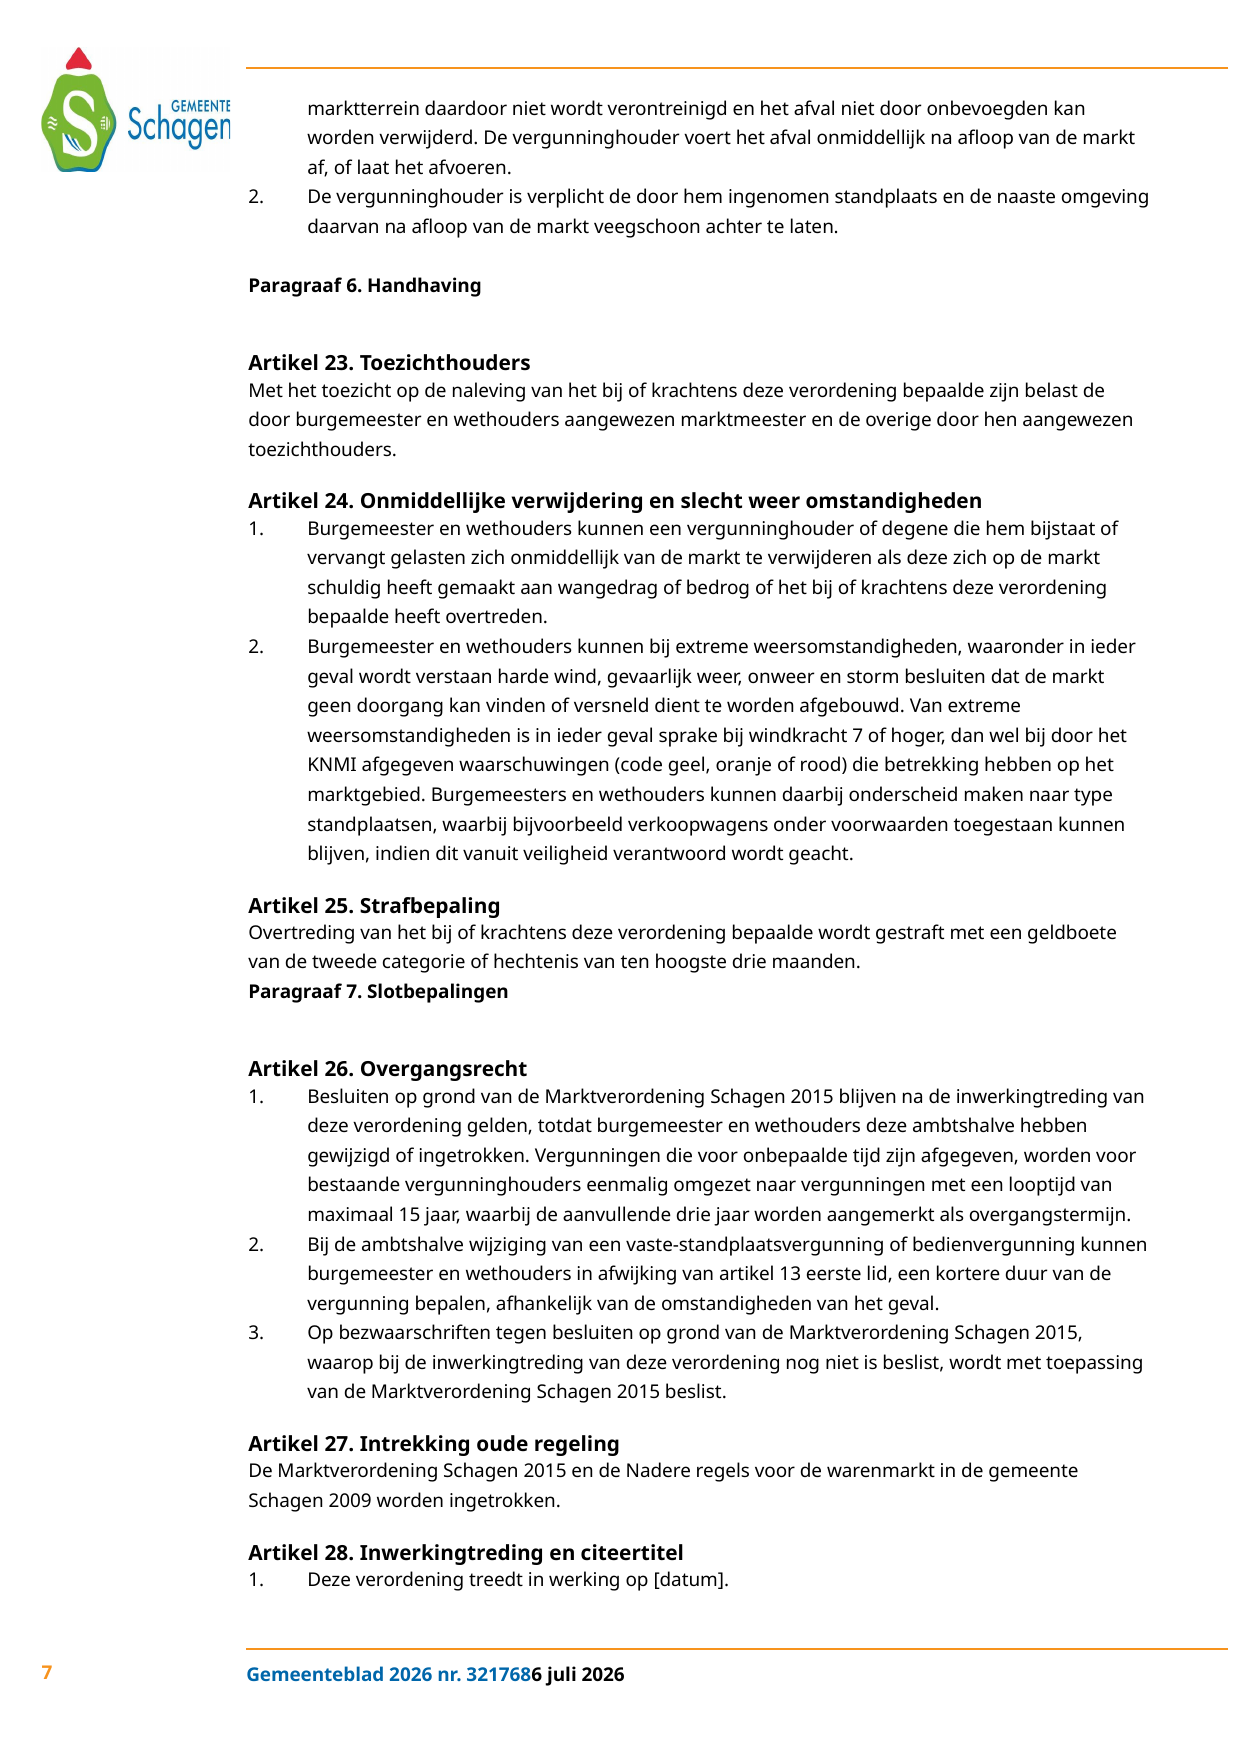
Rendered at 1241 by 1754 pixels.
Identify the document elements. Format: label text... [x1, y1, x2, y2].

list Besluiten op grond van de Marktverordening Schagen 2015 blijven na de inwerkingtreding van deze verordening gelden, totdat burgemeester en wethouders deze ambtshalve hebben gewijzigd of ingetrokken. Vergunningen die voor onbepaalde tijd zijn afgegeven, worden voor bestaande vergunninghouders eenmalig omgezet naar vergunningen met een looptijd van maximaal 15 jaar, waarbij de aanvullende drie jaar worden aangemerkt als overgangstermijn. [248, 1083, 1152, 1227]
text Artikel 25. Strafbepaling [248, 891, 1152, 919]
text De Marktverordening Schagen 2015 en de Nadere regels voor de warenmarkt in de gemeente Schagen 2009 worden ingetrokken. [248, 1458, 1152, 1513]
text Paragraaf 7. Slotbepalingen [248, 978, 1152, 1004]
text Artikel 27. Intrekking oude regeling [248, 1429, 1152, 1458]
text Met het toezicht op de naleving van het bij of krachtens deze verordening bepaalde zijn belast de door burgemeester en wethouders aangewezen marktmeester en de overige door hen aangewezen toezichthouders. [248, 377, 1152, 462]
list Burgemeester en wethouders kunnen bij extreme weersomstandigheden, waaronder in ieder geval wordt verstaan harde wind, gevaarlijk weer, onweer en storm besluiten dat de markt geen doorgang kan vinden of versneld dient te worden afgebouwd. Van extreme weersomstandigheden is in ieder geval sprake bij windkracht 7 of hoger, dan wel bij door het KNMI afgegeven waarschuwingen (code geel, oranje of rood) die betrekking hebben op het marktgebied. Burgemeesters en wethouders kunnen daarbij onderscheid maken naar type standplaatsen, waarbij bijvoorbeeld verkoopwagens onder voorwaarden toegestaan kunnen blijven, indien dit vanuit veiligheid verantwoord wordt geacht. [248, 633, 1152, 866]
text Artikel 28. Inwerkingtreding en citeertitel [248, 1538, 1152, 1566]
list Op bezwaarschriften tegen besluiten op grond van de Marktverordening Schagen 2015, waarop bij de inwerkingtreding van deze verordening nog niet is beslist, wordt met toepassing van de Marktverordening Schagen 2015 beslist. [248, 1319, 1152, 1404]
picture [41, 47, 231, 172]
list Deze verordening treedt in werking op [datum]. [248, 1566, 1152, 1592]
list De vergunninghouder is verplicht de door hem ingenomen standplaats en de naaste omgeving daarvan na afloop van de markt veegschoon achter te laten. [248, 183, 1152, 239]
text Artikel 23. Toezichthouders [248, 348, 1152, 377]
list Bij de ambtshalve wijziging van een vaste-standplaatsvergunning of bedienvergunning kunnen burgemeester en wethouders in afwijking van artikel 13 eerste lid, een kortere duur van de vergunning bepalen, afhankelijk van de omstandigheden van het geval. [248, 1231, 1152, 1316]
text Paragraaf 6. Handhaving [248, 272, 1152, 298]
list Burgemeester en wethouders kunnen een vergunninghouder of degene die hem bijstaat of vervangt gelasten zich onmiddellijk van de markt te verwijderen als deze zich op de markt schuldig heeft gemaakt aan wangedrag of bedrog of het bij of krachtens deze verordening bepaalde heeft overtreden. [248, 515, 1152, 629]
text Artikel 26. Overgangsrecht [248, 1054, 1152, 1083]
text Overtreding van het bij of krachtens deze verordening bepaalde wordt gestraft met een geldboete van de tweede categorie of hechtenis van ten hoogste drie maanden. [248, 919, 1152, 974]
text Artikel 24. Onmiddellijke verwijdering en slecht weer omstandigheden [248, 486, 1152, 515]
list marktterrein daardoor niet wordt verontreinigd en het afval niet door onbevoegden kan worden verwijderd. De vergunninghouder voert het afval onmiddellijk na afloop van de markt af, of laat het afvoeren. [248, 95, 1152, 180]
